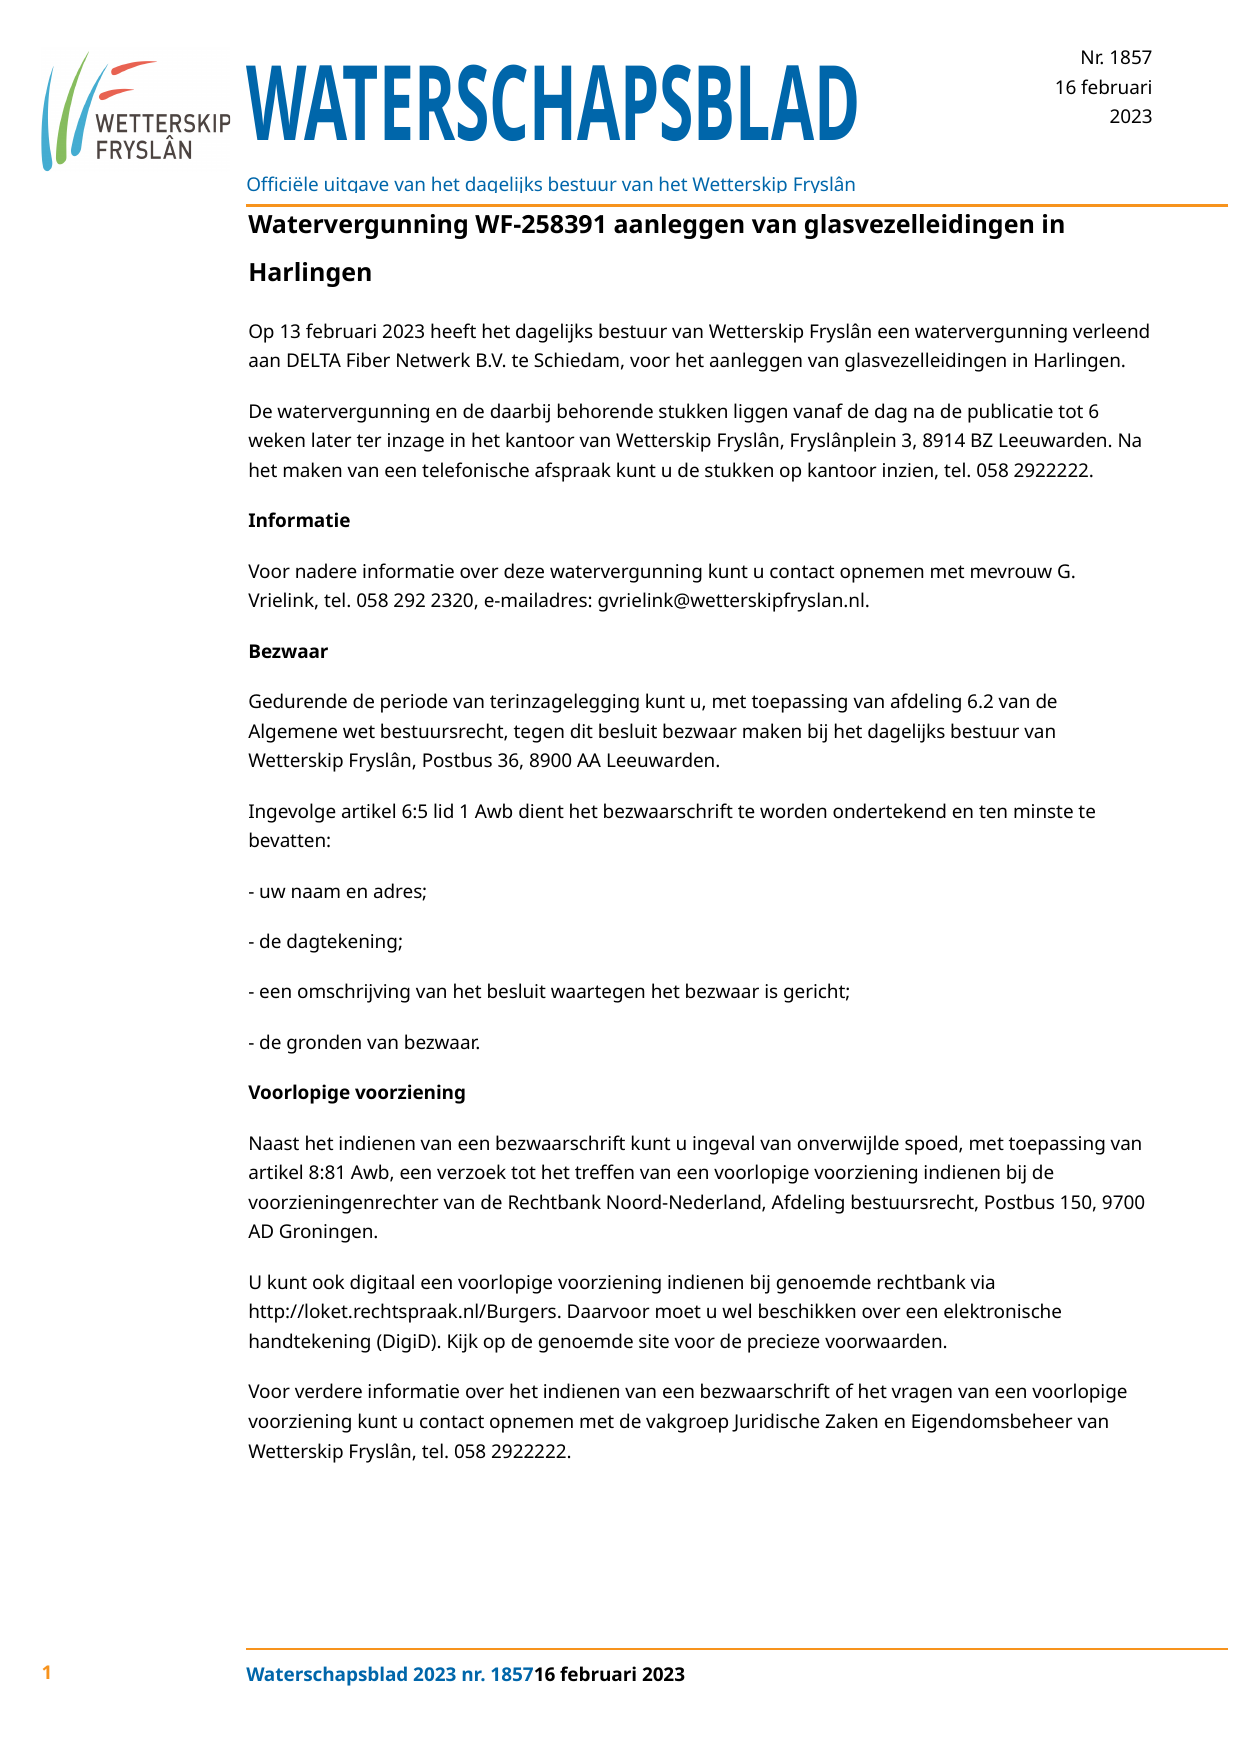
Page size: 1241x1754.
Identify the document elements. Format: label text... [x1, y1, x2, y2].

text Gedurende de periode van terinzagelegging kunt u, met toepassing van afdeling 6.2 van de Algemene wet bestuursrecht, tegen dit besluit bezwaar maken bij het dagelijks bestuur van Wetterskip Fryslân, Postbus 36, 8900 AA Leeuwarden. [248, 688, 1152, 773]
text Ingevolge artikel 6:5 lid 1 Awb dient het bezwaarschrift te worden ondertekend en ten minste te bevatten: [248, 798, 1152, 853]
text - een omschrijving van het besluit waartegen het bezwaar is gericht; [248, 979, 1152, 1004]
text Bezwaar [248, 638, 1152, 664]
text - uw naam en adres; [248, 878, 1152, 904]
text Naast het indienen van een bezwaarschrift kunt u ingeval van onverwijlde spoed, met toepassing van artikel 8:81 Awb, een verzoek tot het treffen van een voorlopige voorziening indienen bij de voorzieningenrechter van de Rechtbank Noord-Nederland, Afdeling bestuursrecht, Postbus 150, 9700 AD Groningen. [248, 1130, 1152, 1244]
text - de gronden van bezwaar. [248, 1029, 1152, 1055]
text Op 13 februari 2023 heeft het dagelijks bestuur van Wetterskip Fryslân een watervergunning verleend aan DELTA Fiber Netwerk B.V. te Schiedam, voor het aanleggen van glasvezelleidingen in Harlingen. [248, 318, 1152, 373]
text Voorlopige voorziening [248, 1079, 1152, 1105]
text De watervergunning en de daarbij behorende stukken liggen vanaf de dag na de publicatie tot 6 weken later ter inzage in het kantoor van Wetterskip Fryslân, Fryslânplein 3, 8914 BZ Leeuwarden. Na het maken van een telefonische afspraak kunt u de stukken op kantoor inzien, tel. 058 2922222. [248, 398, 1152, 483]
text Voor nadere informatie over deze watervergunning kunt u contact opnemen met mevrouw G. Vrielink, tel. 058 292 2320, e-mailadres: gvrielink@wetterskipfryslan.nl. [248, 558, 1152, 613]
picture [41, 47, 231, 172]
text Voor verdere informatie over het indienen van een bezwaarschrift of het vragen van een voorlopige voorziening kunt u contact opnemen met de vakgroep Juridische Zaken en Eigendomsbeheer van Wetterskip Fryslân, tel. 058 2922222. [248, 1379, 1152, 1464]
text - de dagtekening; [248, 928, 1152, 954]
text Watervergunning WF-258391 aanleggen van glasvezelleidingen in Harlingen [248, 207, 1152, 288]
text U kunt ook digitaal een voorlopige voorziening indienen bij genoemde rechtbank via http://loket.rechtspraak.nl/Burgers. Daarvoor moet u wel beschikken over een elektronische handtekening (DigiD). Kijk op de genoemde site voor de precieze voorwaarden. [248, 1269, 1152, 1354]
text Informatie [248, 507, 1152, 533]
